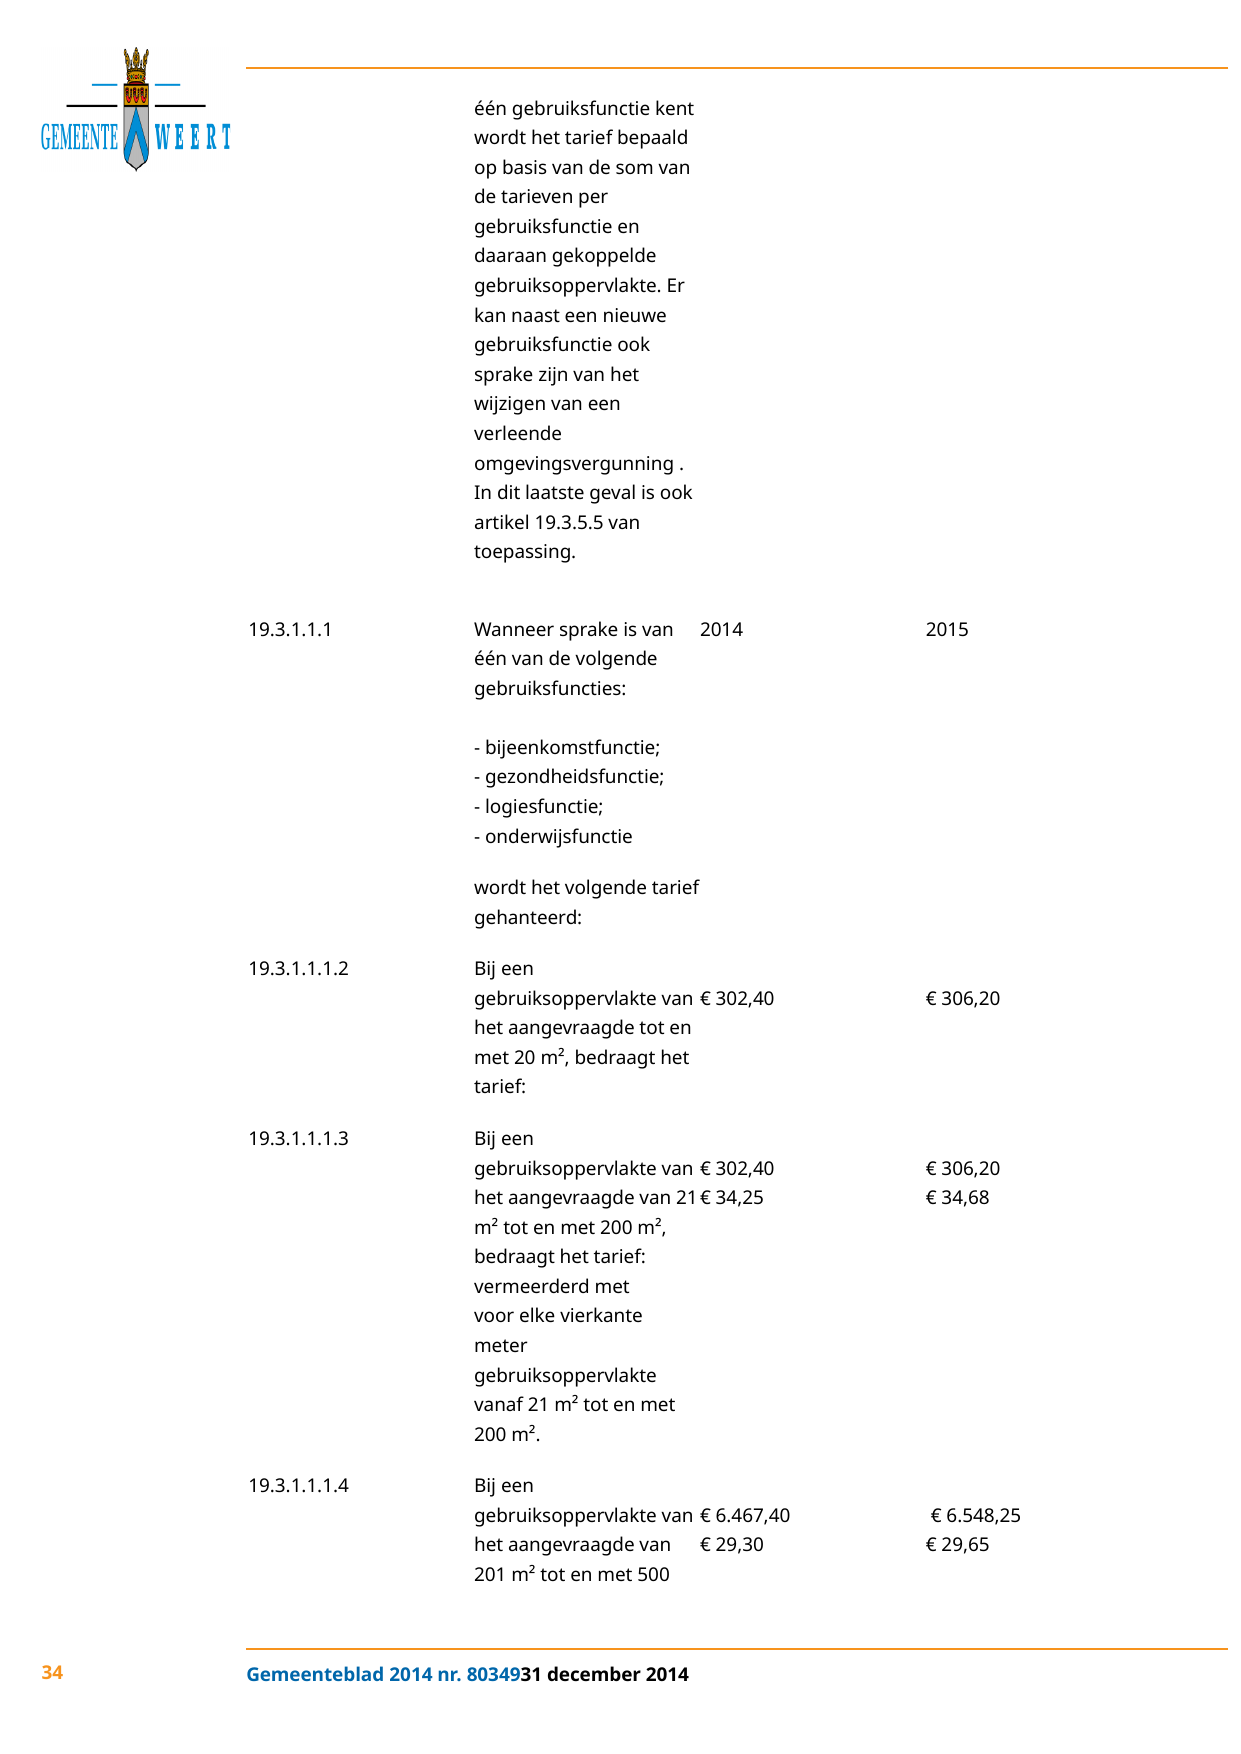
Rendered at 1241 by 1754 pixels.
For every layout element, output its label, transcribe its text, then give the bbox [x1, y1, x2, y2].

table_cell Bij een gebruiksoppervlakte van het aangevraagde tot en met 20 m², bedraagt het tarief: [474, 955, 700, 1099]
table_cell [700, 849, 926, 874]
table_cell Bij een gebruiksoppervlakte van het aangevraagde van 201 m² tot en met 500 [474, 1473, 700, 1587]
table_cell [248, 930, 474, 955]
table_cell [926, 590, 1152, 616]
table_cell [474, 1447, 700, 1472]
table_cell € 302,40 € 34,25 [700, 1125, 926, 1447]
table_cell [926, 564, 1152, 590]
table_cell [474, 564, 700, 590]
table_cell [248, 1099, 474, 1125]
table_cell 19.3.1.1.1.3 [248, 1125, 474, 1447]
table_cell [248, 564, 474, 590]
table_cell [248, 95, 474, 564]
table_cell één gebruiksfunctie kent wordt het tarief bepaald op basis van de som van de tarieven per gebruiksfunctie en daaraan gekoppelde gebruiksoppervlakte. Er kan naast een nieuwe gebruiksfunctie ook sprake zijn van het wijzigen van een verleende omgevingsvergunning . In dit laatste geval is ook artikel 19.3.5.5 van toepassing. [474, 95, 700, 564]
table_cell [700, 95, 926, 564]
table_cell [248, 590, 474, 616]
table_cell [700, 1099, 926, 1125]
table_cell [700, 564, 926, 590]
table_cell [926, 930, 1152, 955]
table_cell [926, 95, 1152, 564]
table_cell [248, 1447, 474, 1472]
table_cell 2014 [700, 616, 926, 848]
table_cell [474, 590, 700, 616]
table_cell [474, 849, 700, 874]
table_cell € 6.467,40 € 29,30 [700, 1473, 926, 1587]
table_cell [926, 849, 1152, 874]
table_cell [700, 590, 926, 616]
table_cell Bij een gebruiksoppervlakte van het aangevraagde van 21 m² tot en met 200 m², bedraagt het tarief: vermeerderd met voor elke vierkante meter gebruiksoppervlakte vanaf 21 m² tot en met 200 m². [474, 1125, 700, 1447]
table_cell 19.3.1.1.1 [248, 616, 474, 848]
table_cell [700, 1447, 926, 1472]
table_cell [700, 930, 926, 955]
table_cell [248, 874, 474, 929]
table_cell 2015 [926, 616, 1152, 848]
table_cell € 302,40 [700, 955, 926, 1099]
table_cell € 306,20 € 34,68 [926, 1125, 1152, 1447]
table_cell Wanneer sprake is van één van de volgende gebruiksfuncties: - bijeenkomstfunctie; - gezondheidsfunctie; - logiesfunctie; - onderwijsfunctie [474, 616, 700, 848]
table_cell [474, 1099, 700, 1125]
table_cell € 6.548,25 € 29,65 [926, 1473, 1152, 1587]
table_cell wordt het volgende tarief gehanteerd: [474, 874, 700, 929]
picture [41, 47, 231, 172]
table_cell [474, 930, 700, 955]
table_cell [926, 874, 1152, 929]
table_cell 19.3.1.1.1.2 [248, 955, 474, 1099]
table_cell [700, 874, 926, 929]
table_cell [248, 849, 474, 874]
table_cell 19.3.1.1.1.4 [248, 1473, 474, 1587]
table_cell [926, 1447, 1152, 1472]
table_cell [926, 1099, 1152, 1125]
table_cell € 306,20 [926, 955, 1152, 1099]
